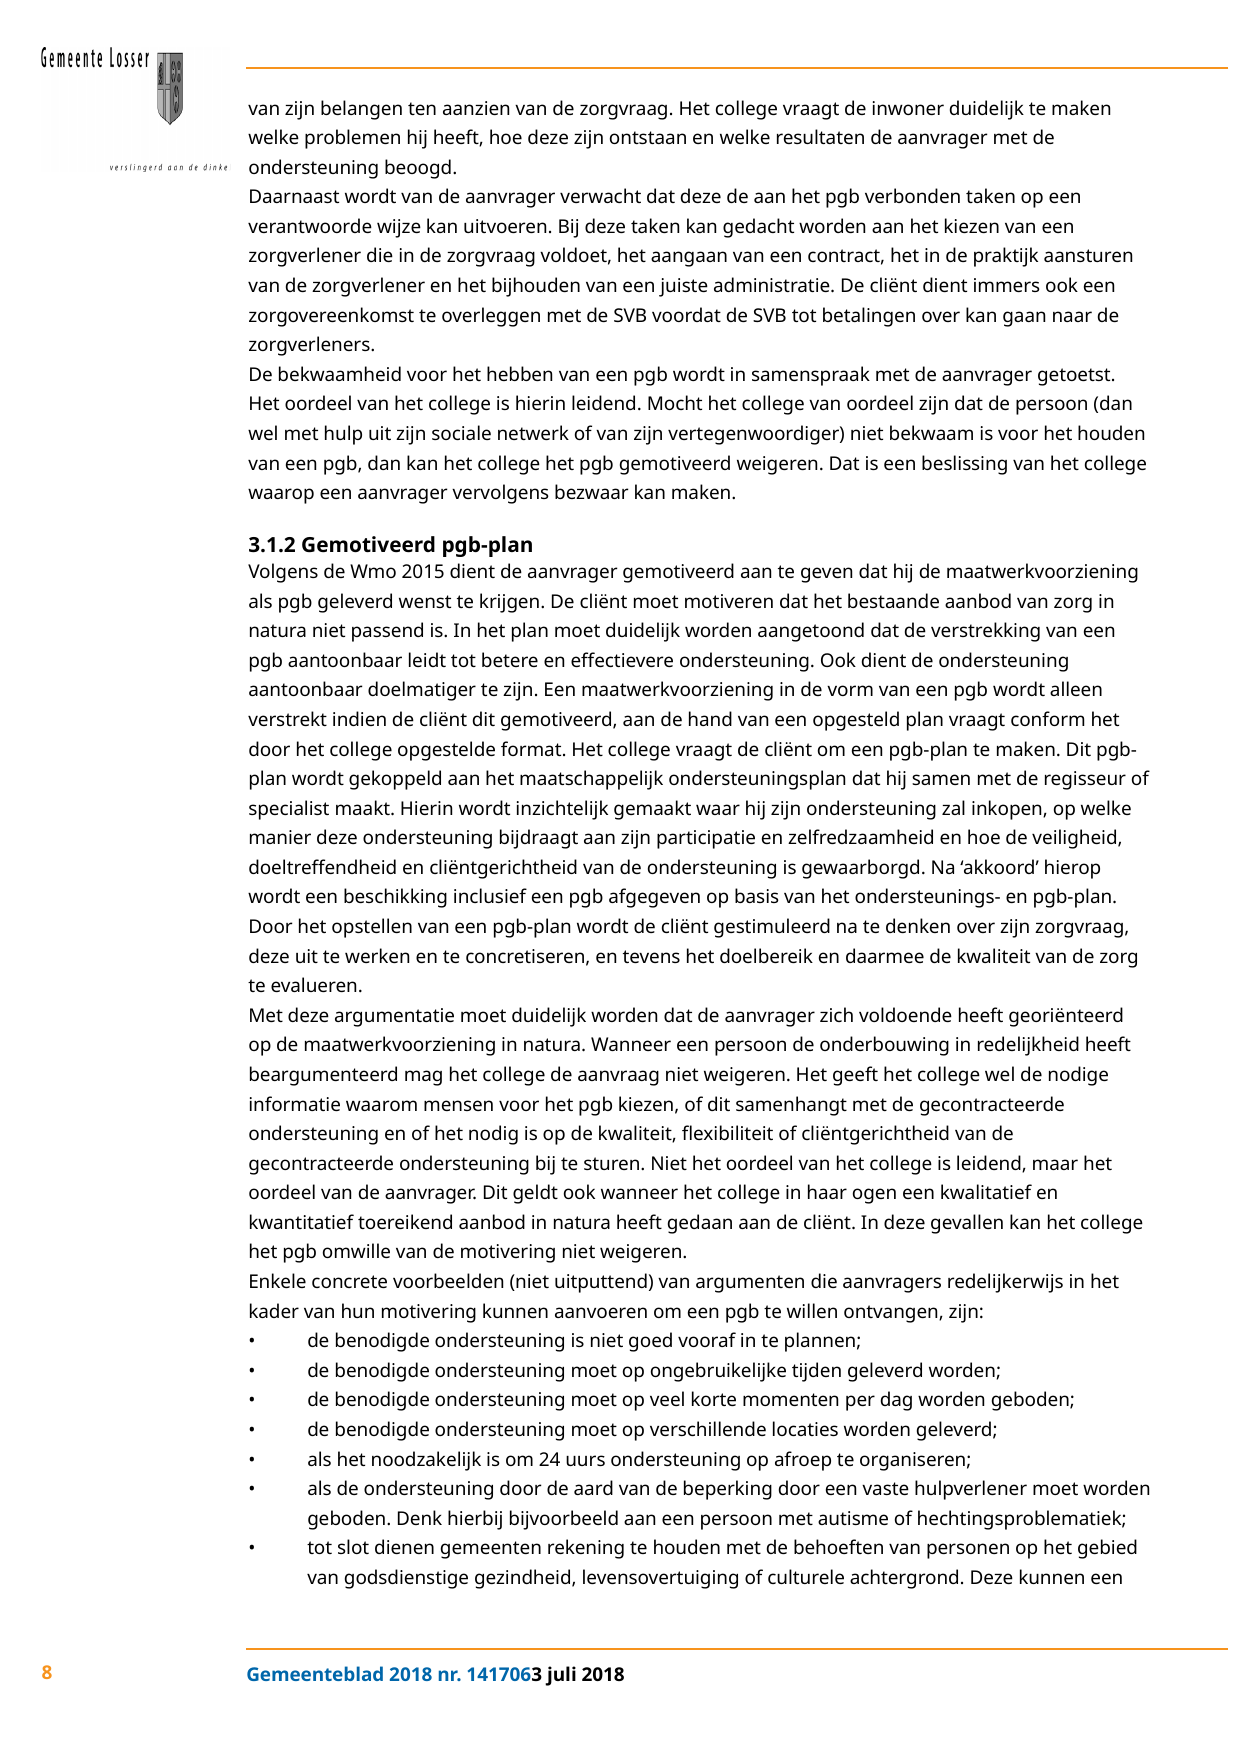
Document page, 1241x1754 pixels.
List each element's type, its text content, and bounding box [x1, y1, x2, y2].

text Door het opstellen van een pgb-plan wordt de cliënt gestimuleerd na te denken over zijn zorgvraag, deze uit te werken en te concretiseren, en tevens het doelbereik en daarmee de kwaliteit van de zorg te evalueren. [248, 913, 1152, 998]
list tot slot dienen gemeenten rekening te houden met de behoeften van personen op het gebied van godsdienstige gezindheid, levensovertuiging of culturele achtergrond. Deze kunnen een [248, 1534, 1152, 1590]
list de benodigde ondersteuning moet op veel korte momenten per dag worden geboden; [248, 1387, 1152, 1412]
list als de ondersteuning door de aard van de beperking door een vaste hulpverlener moet worden geboden. Denk hierbij bijvoorbeeld aan een persoon met autisme of hechtingsproblematiek; [248, 1475, 1152, 1531]
text Enkele concrete voorbeelden (niet uitputtend) van argumenten die aanvragers redelijkerwijs in het kader van hun motivering kunnen aanvoeren om een pgb te willen ontvangen, zijn: [248, 1268, 1152, 1323]
text van zijn belangen ten aanzien van de zorgvraag. Het college vraagt de inwoner duidelijk te maken welke problemen hij heeft, hoe deze zijn ontstaan en welke resultaten de aanvrager met de ondersteuning beoogd. [248, 95, 1152, 180]
text Daarnaast wordt van de aanvrager verwacht dat deze de aan het pgb verbonden taken op een verantwoorde wijze kan uitvoeren. Bij deze taken kan gedacht worden aan het kiezen van een zorgverlener die in de zorgvraag voldoet, het aangaan van een contract, het in de praktijk aansturen van de zorgverlener en het bijhouden van een juiste administratie. De cliënt dient immers ook een zorgovereenkomst te overleggen met de SVB voordat de SVB tot betalingen over kan gaan naar de zorgverleners. [248, 183, 1152, 357]
list de benodigde ondersteuning moet op verschillende locaties worden geleverd; [248, 1416, 1152, 1442]
text Met deze argumentatie moet duidelijk worden dat de aanvrager zich voldoende heeft georiënteerd op de maatwerkvoorziening in natura. Wanneer een persoon de onderbouwing in redelijkheid heeft beargumenteerd mag het college de aanvraag niet weigeren. Het geeft het college wel de nodige informatie waarom mensen voor het pgb kiezen, of dit samenhangt met de gecontracteerde ondersteuning en of het nodig is op de kwaliteit, flexibiliteit of cliëntgerichtheid van de gecontracteerde ondersteuning bij te sturen. Niet het oordeel van het college is leidend, maar het oordeel van de aanvrager. Dit geldt ook wanneer het college in haar ogen een kwalitatief en kwantitatief toereikend aanbod in natura heeft gedaan aan de cliënt. In deze gevallen kan het college het pgb omwille van de motivering niet weigeren. [248, 1002, 1152, 1264]
list als het noodzakelijk is om 24 uurs ondersteuning op afroep te organiseren; [248, 1446, 1152, 1471]
picture [41, 47, 231, 172]
text De bekwaamheid voor het hebben van een pgb wordt in samenspraak met de aanvrager getoetst. Het oordeel van het college is hierin leidend. Mocht het college van oordeel zijn dat de persoon (dan wel met hulp uit zijn sociale netwerk of van zijn vertegenwoordiger) niet bekwaam is voor het houden van een pgb, dan kan het college het pgb gemotiveerd weigeren. Dat is een beslissing van het college waarop een aanvrager vervolgens bezwaar kan maken. [248, 361, 1152, 505]
text 3.1.2 Gemotiveerd pgb-plan [248, 530, 1152, 558]
text Volgens de Wmo 2015 dient de aanvrager gemotiveerd aan te geven dat hij de maatwerkvoorziening als pgb geleverd wenst te krijgen. De cliënt moet motiveren dat het bestaande aanbod van zorg in natura niet passend is. In het plan moet duidelijk worden aangetoond dat de verstrekking van een pgb aantoonbaar leidt tot betere en effectievere ondersteuning. Ook dient de ondersteuning aantoonbaar doelmatiger te zijn. Een maatwerkvoorziening in de vorm van een pgb wordt alleen verstrekt indien de cliënt dit gemotiveerd, aan de hand van een opgesteld plan vraagt conform het door het college opgestelde format. Het college vraagt de cliënt om een pgb-plan te maken. Dit pgb-plan wordt gekoppeld aan het maatschappelijk ondersteuningsplan dat hij samen met de regisseur of specialist maakt. Hierin wordt inzichtelijk gemaakt waar hij zijn ondersteuning zal inkopen, op welke manier deze ondersteuning bijdraagt aan zijn participatie en zelfredzaamheid en hoe de veiligheid, doeltreffendheid en cliëntgerichtheid van de ondersteuning is gewaarborgd. Na ‘akkoord’ hierop wordt een beschikking inclusief een pgb afgegeven op basis van het ondersteunings- en pgb-plan. [248, 558, 1152, 909]
list de benodigde ondersteuning moet op ongebruikelijke tijden geleverd worden; [248, 1357, 1152, 1383]
list de benodigde ondersteuning is niet goed vooraf in te plannen; [248, 1327, 1152, 1353]
